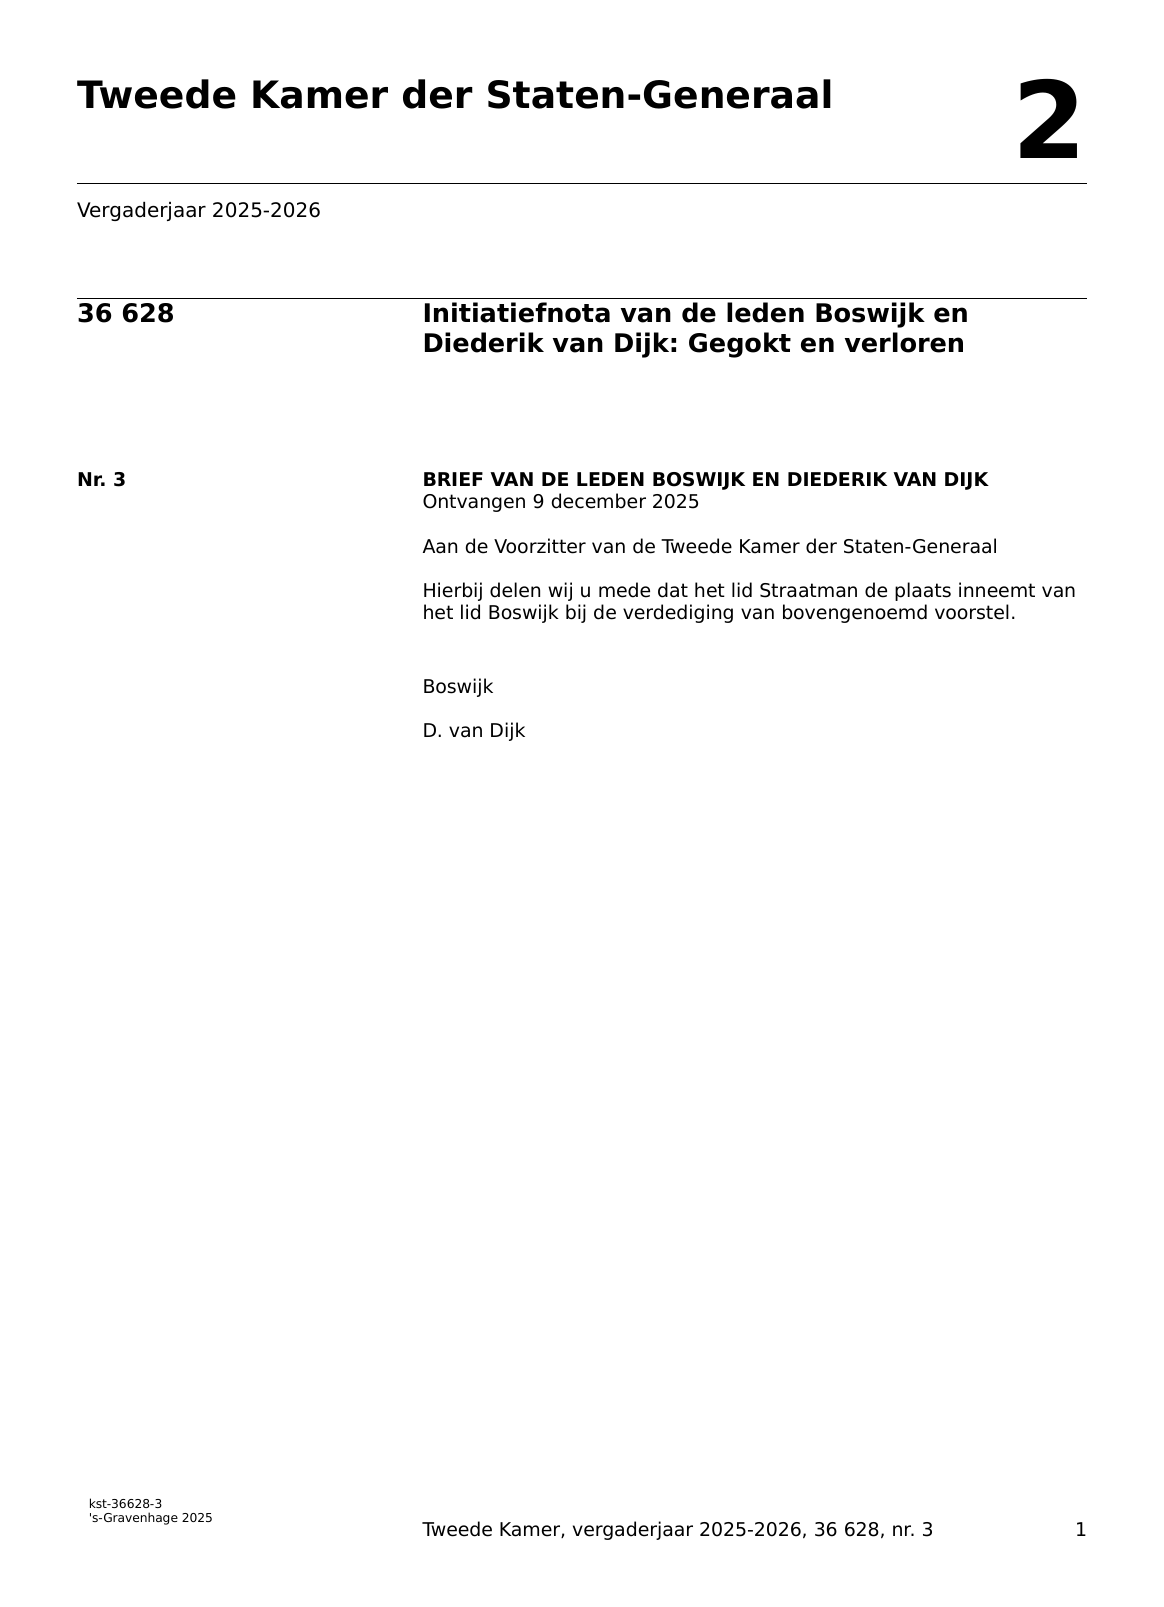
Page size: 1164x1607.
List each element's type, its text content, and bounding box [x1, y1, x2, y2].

table_cell Vergaderjaar 2025-2026 [77, 184, 1087, 298]
text kst-36628-3 [88, 1497, 323, 1511]
table_header Tweede Kamer der Staten-Generaal [77, 59, 886, 183]
text Ontvangen 9 december 2025 [422, 491, 1087, 513]
subtitle Nr. 3 BRIEF VAN DE LEDEN BOSWIJK EN DIEDERIK VAN DIJK [77, 469, 1087, 491]
subtitle 36 628 Initiatiefnota van de leden Boswijk en Diederik van Dijk: Gegokt en verloren [77, 299, 1087, 358]
text Aan de Voorzitter van de Tweede Kamer der Staten-Generaal [422, 536, 1087, 557]
text Hierbij delen wij u mede dat het lid Straatman de plaats inneemt van het lid Boswijk bij de verdediging van bovengenoemd voorstel. [422, 580, 1087, 624]
text Boswijk D. van Dijk [422, 654, 1087, 742]
text 's-Gravenhage 2025 [88, 1511, 323, 1525]
table_header 2 [886, 59, 1087, 183]
